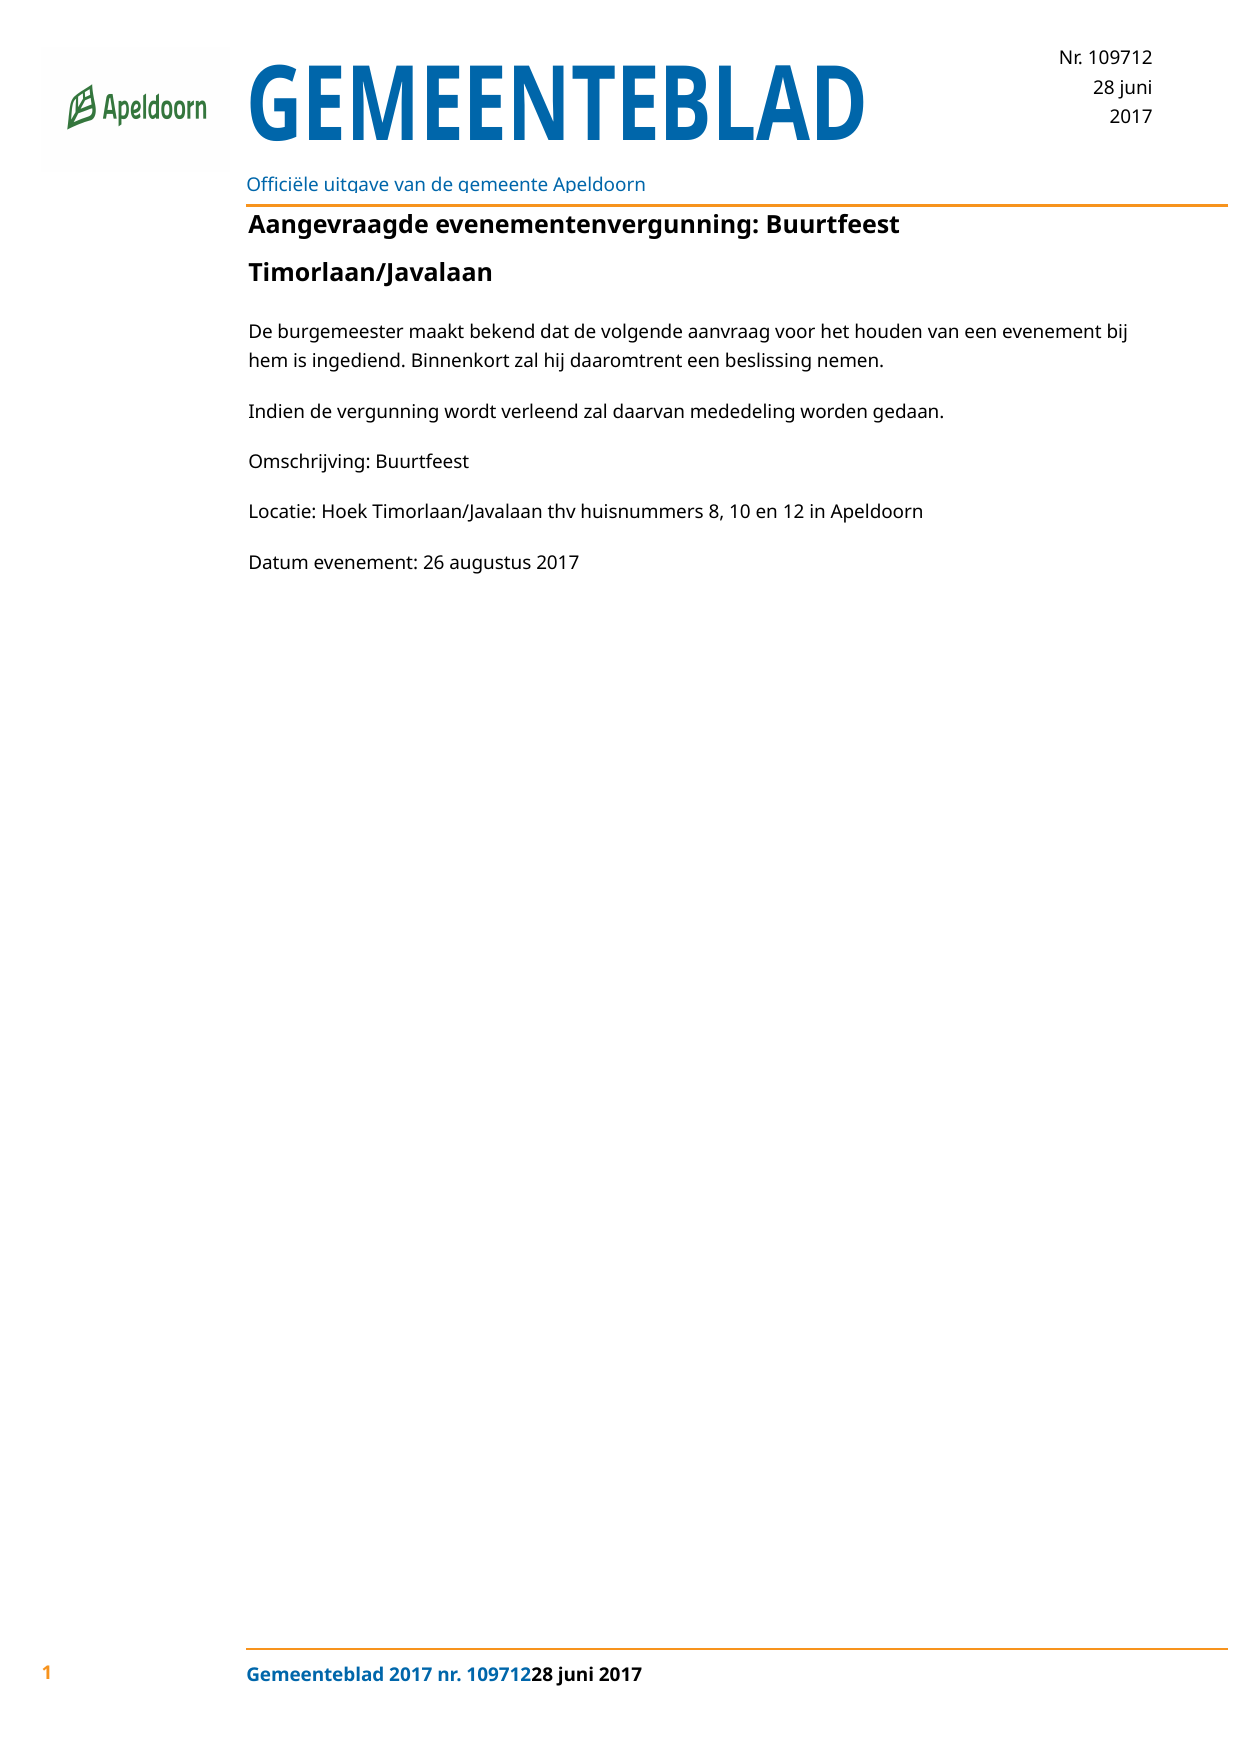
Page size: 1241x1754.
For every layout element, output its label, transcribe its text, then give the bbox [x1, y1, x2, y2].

text Locatie: Hoek Timorlaan/Javalaan thv huisnummers 8, 10 en 12 in Apeldoorn [248, 499, 1152, 524]
text Aangevraagde evenementenvergunning: Buurtfeest Timorlaan/Javalaan [248, 207, 1152, 288]
text De burgemeester maakt bekend dat de volgende aanvraag voor het houden van een evenement bij hem is ingediend. Binnenkort zal hij daaromtrent een beslissing nemen. [248, 318, 1152, 373]
text Indien de vergunning wordt verleend zal daarvan mededeling worden gedaan. [248, 398, 1152, 424]
text Omschrijving: Buurtfeest [248, 448, 1152, 474]
picture [41, 47, 231, 172]
text Datum evenement: 26 augustus 2017 [248, 549, 1152, 575]
